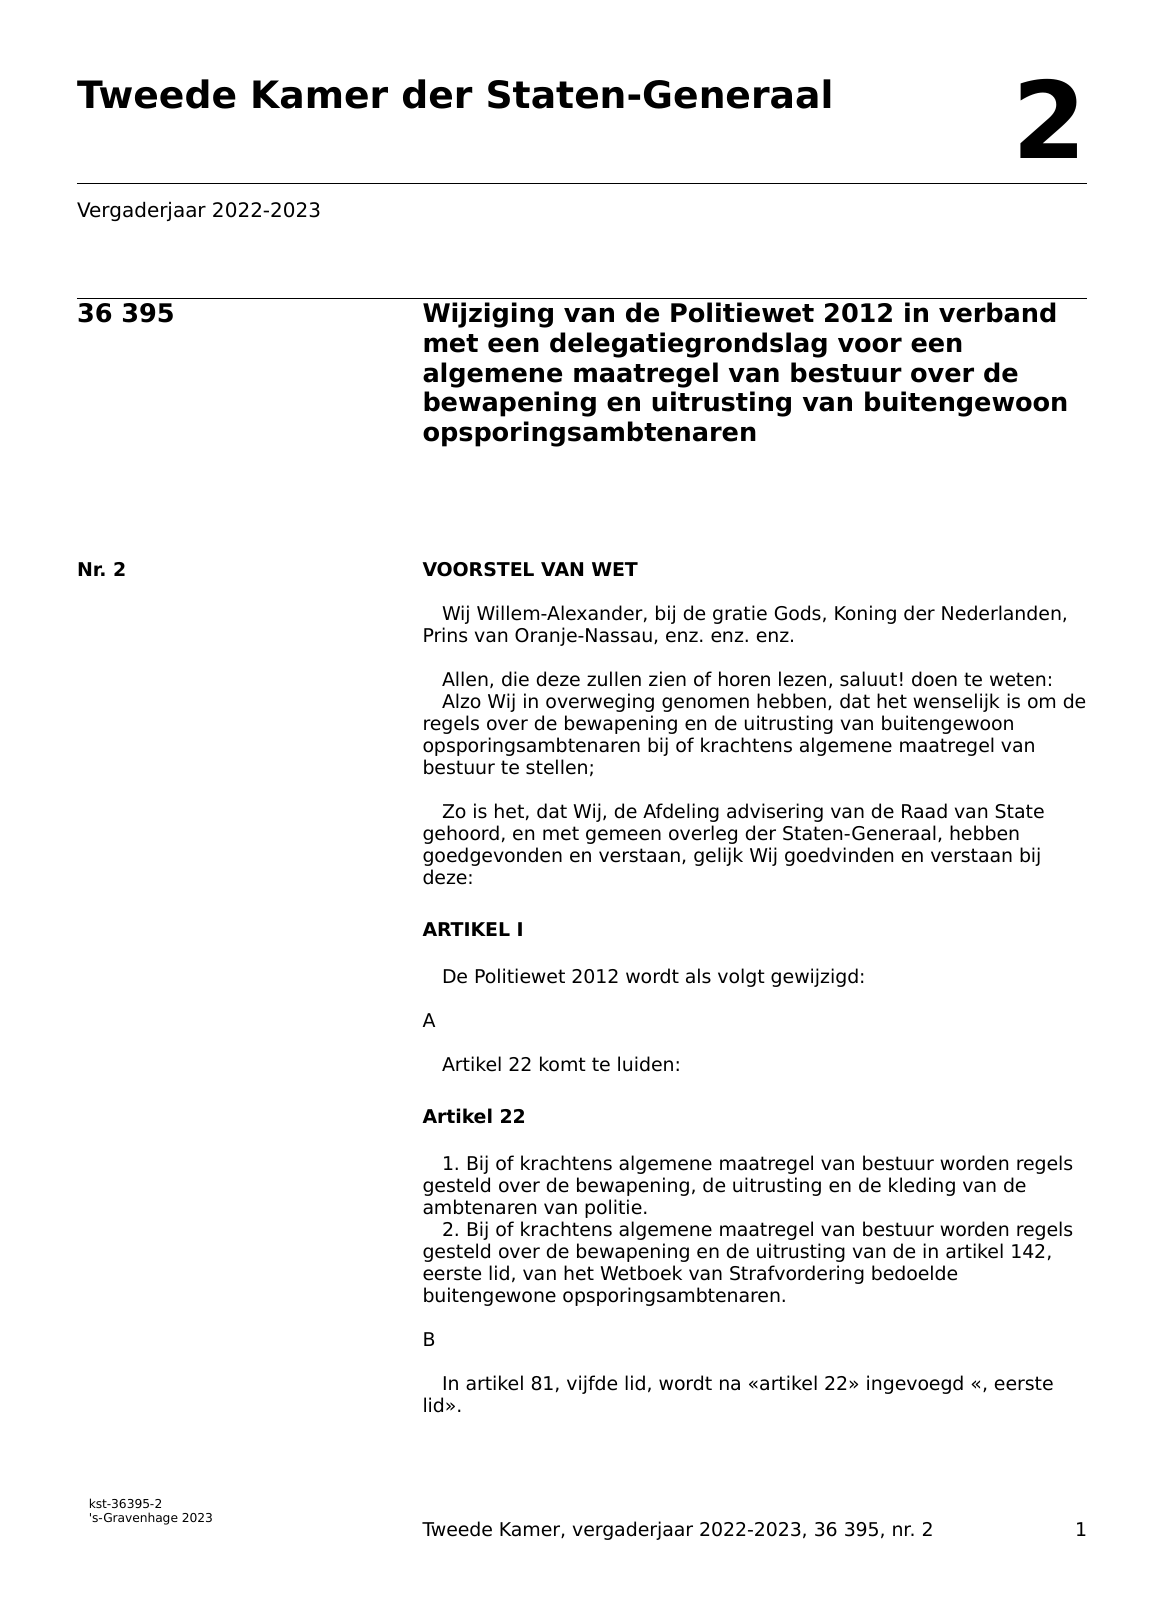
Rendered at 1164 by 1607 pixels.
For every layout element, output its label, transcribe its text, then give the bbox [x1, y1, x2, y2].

text A [422, 1010, 1087, 1032]
text kst-36395-2 [88, 1497, 323, 1511]
table_header 2 [886, 59, 1087, 183]
subtitle ARTIKEL I [422, 919, 1087, 941]
table_header Tweede Kamer der Staten-Generaal [77, 59, 886, 183]
text In artikel 81, vijfde lid, wordt na «artikel 22» ingevoegd «, eerste lid». [422, 1373, 1087, 1417]
text 1. Bij of krachtens algemene maatregel van bestuur worden regels gesteld over de bewapening, de uitrusting en de kleding van de ambtenaren van politie. [422, 1153, 1087, 1219]
text 2. Bij of krachtens algemene maatregel van bestuur worden regels gesteld over de bewapening en de uitrusting van de in artikel 142, eerste lid, van het Wetboek van Strafvordering bedoelde buitengewone opsporingsambtenaren. [422, 1219, 1087, 1307]
subtitle Nr. 2 VOORSTEL VAN WET [77, 558, 1087, 580]
subtitle 36 395 Wijziging van de Politiewet 2012 in verband met een delegatiegrondslag voor een algemene maatregel van bestuur over de bewapening en uitrusting van buitengewoon opsporingsambtenaren [77, 299, 1087, 447]
text Zo is het, dat Wij, de Afdeling advisering van de Raad van State gehoord, en met gemeen overleg der Staten-Generaal, hebben goedgevonden en verstaan, gelijk Wij goedvinden en verstaan bij deze: [422, 801, 1087, 889]
text De Politiewet 2012 wordt als volgt gewijzigd: [422, 966, 1087, 988]
subtitle Artikel 22 [422, 1106, 1087, 1128]
text Artikel 22 komt te luiden: [422, 1054, 1087, 1076]
text Allen, die deze zullen zien of horen lezen, saluut! doen te weten: [422, 669, 1087, 691]
text Alzo Wij in overweging genomen hebben, dat het wenselijk is om de regels over de bewapening en de uitrusting van buitengewoon opsporingsambtenaren bij of krachtens algemene maatregel van bestuur te stellen; [422, 691, 1087, 779]
table_cell Vergaderjaar 2022-2023 [77, 184, 1087, 298]
text B [422, 1329, 1087, 1351]
text 's-Gravenhage 2023 [88, 1511, 323, 1525]
text Wij Willem-Alexander, bij de gratie Gods, Koning der Nederlanden, Prins van Oranje-Nassau, enz. enz. enz. [422, 603, 1087, 647]
